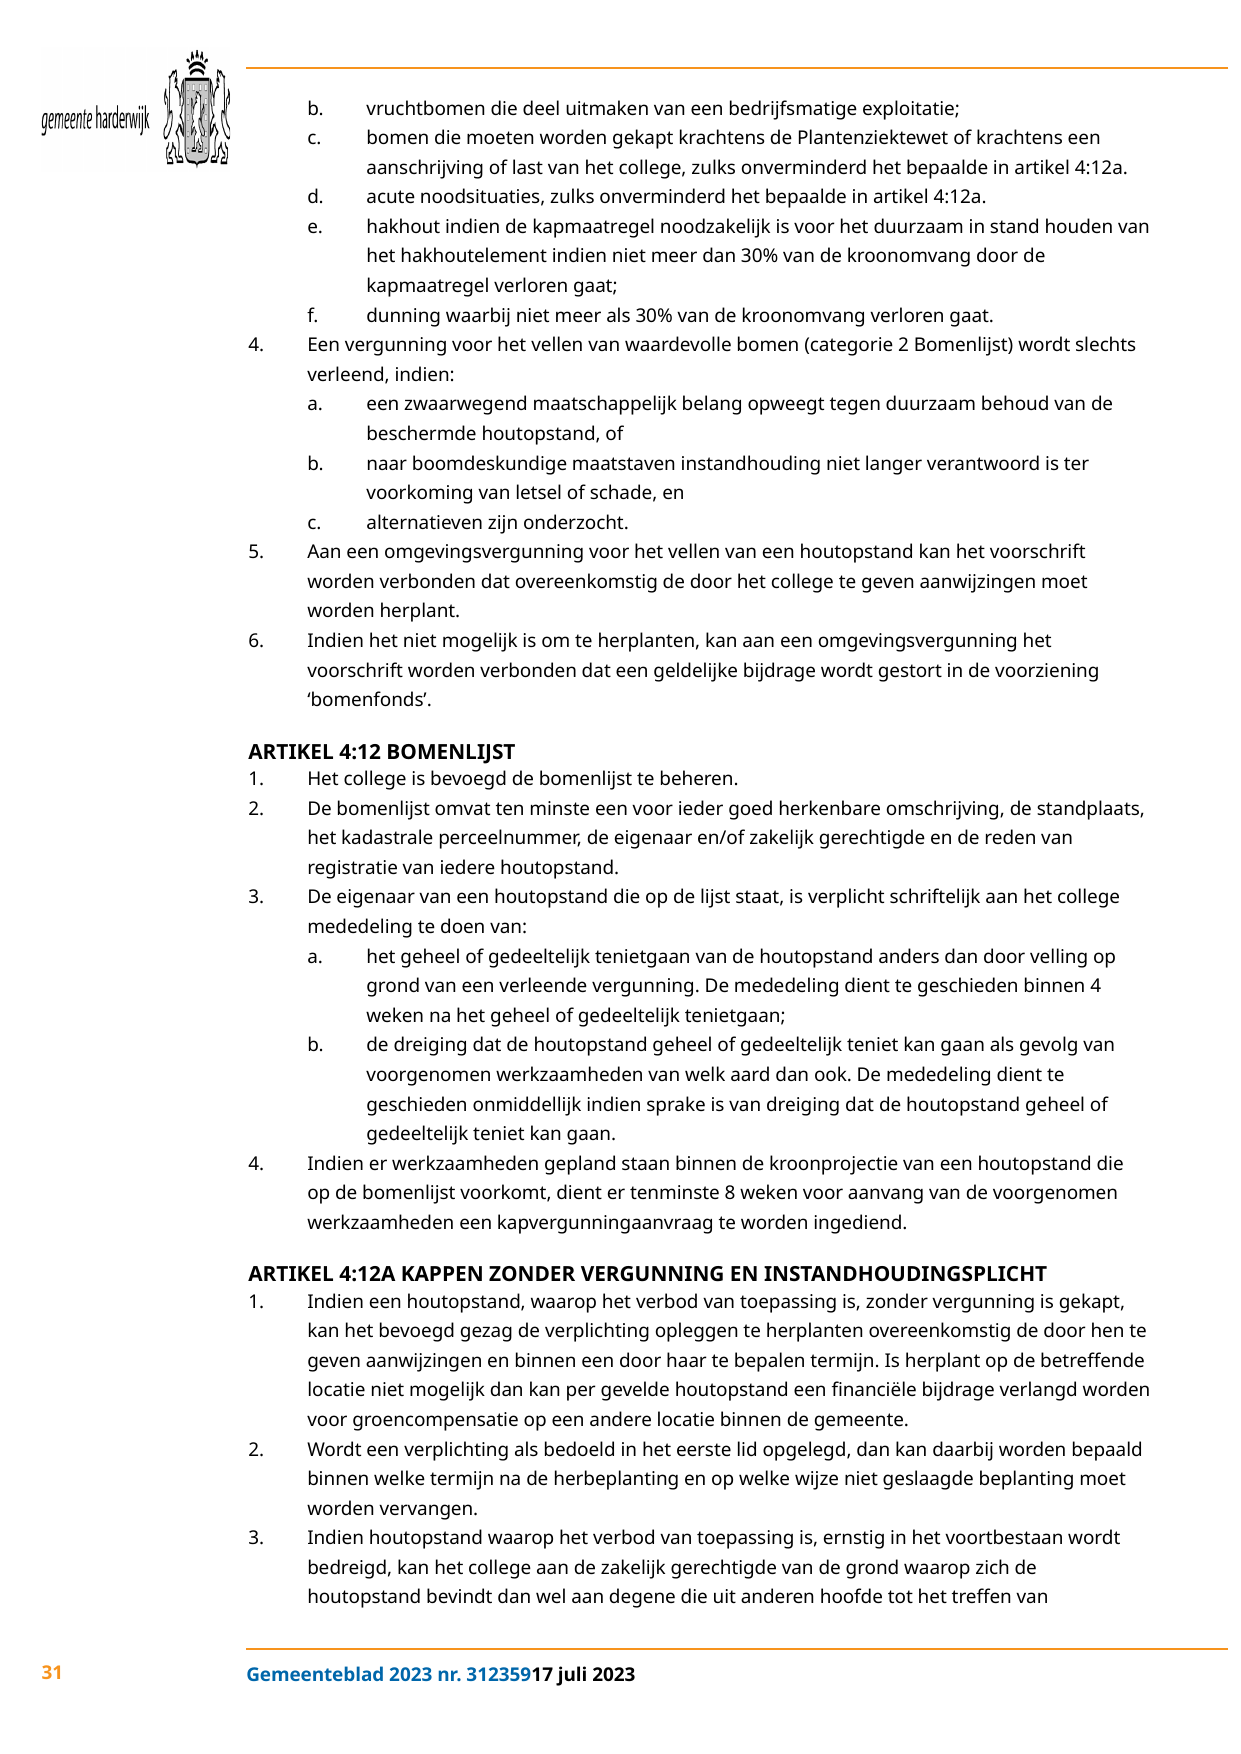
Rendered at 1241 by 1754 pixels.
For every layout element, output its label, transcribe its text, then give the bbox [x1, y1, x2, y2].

list Indien het niet mogelijk is om te herplanten, kan aan een omgevingsvergunning het voorschrift worden verbonden dat een geldelijke bijdrage wordt gestort in de voorziening ‘bomenfonds’. [248, 627, 1152, 712]
text ARTIKEL 4:12 BOMENLIJST [248, 737, 1152, 765]
list Aan een omgevingsvergunning voor het vellen van een houtopstand kan het voorschrift worden verbonden dat overeenkomstig de door het college te geven aanwijzingen moet worden herplant. [248, 538, 1152, 623]
list Indien er werkzaamheden gepland staan binnen de kroonprojectie van een houtopstand die op de bomenlijst voorkomt, dient er tenminste 8 weken voor aanvang van de voorgenomen werkzaamheden een kapvergunningaanvraag te worden ingediend. [248, 1150, 1152, 1235]
list dunning waarbij niet meer als 30% van de kroonomvang verloren gaat. [307, 302, 1152, 328]
list Indien een houtopstand, waarop het verbod van toepassing is, zonder vergunning is gekapt, kan het bevoegd gezag de verplichting opleggen te herplanten overeenkomstig de door hen te geven aanwijzingen en binnen een door haar te bepalen termijn. Is herplant op de betreffende locatie niet mogelijk dan kan per gevelde houtopstand een financiële bijdrage verlangd worden voor groencompensatie op een andere locatie binnen de gemeente. [248, 1288, 1152, 1432]
list alternatieven zijn onderzocht. [307, 509, 1152, 535]
list een zwaarwegend maatschappelijk belang opweegt tegen duurzaam behoud van de beschermde houtopstand, of [307, 391, 1152, 446]
list De bomenlijst omvat ten minste een voor ieder goed herkenbare omschrijving, de standplaats, het kadastrale perceelnummer, de eigenaar en/of zakelijk gerechtigde en de reden van registratie van iedere houtopstand. [248, 795, 1152, 880]
text ARTIKEL 4:12A KAPPEN ZONDER VERGUNNING EN INSTANDHOUDINGSPLICHT [248, 1259, 1152, 1288]
list het geheel of gedeeltelijk tenietgaan van de houtopstand anders dan door velling op grond van een verleende vergunning. De mededeling dient te geschieden binnen 4 weken na het geheel of gedeeltelijk tenietgaan; [307, 943, 1152, 1028]
list acute noodsituaties, zulks onverminderd het bepaalde in artikel 4:12a. [307, 183, 1152, 209]
list de dreiging dat de houtopstand geheel of gedeeltelijk teniet kan gaan als gevolg van voorgenomen werkzaamheden van welk aard dan ook. De mededeling dient te geschieden onmiddellijk indien sprake is van dreiging dat de houtopstand geheel of gedeeltelijk teniet kan gaan. [307, 1032, 1152, 1146]
list De eigenaar van een houtopstand die op de lijst staat, is verplicht schriftelijk aan het college mededeling te doen van: [248, 884, 1152, 939]
list Wordt een verplichting als bedoeld in het eerste lid opgelegd, dan kan daarbij worden bepaald binnen welke termijn na de herbeplanting en op welke wijze niet geslaagde beplanting moet worden vervangen. [248, 1436, 1152, 1521]
list vruchtbomen die deel uitmaken van een bedrijfsmatige exploitatie; [307, 95, 1152, 121]
list bomen die moeten worden gekapt krachtens de Plantenziektewet of krachtens een aanschrijving of last van het college, zulks onverminderd het bepaalde in artikel 4:12a. [307, 124, 1152, 180]
list Een vergunning voor het vellen van waardevolle bomen (categorie 2 Bomenlijst) wordt slechts verleend, indien: [248, 331, 1152, 387]
list hakhout indien de kapmaatregel noodzakelijk is voor het duurzaam in stand houden van het hakhoutelement indien niet meer dan 30% van de kroonomvang door de kapmaatregel verloren gaat; [307, 213, 1152, 298]
list Indien houtopstand waarop het verbod van toepassing is, ernstig in het voortbestaan wordt bedreigd, kan het college aan de zakelijk gerechtigde van de grond waarop zich de houtopstand bevindt dan wel aan degene die uit anderen hoofde tot het treffen van [248, 1524, 1152, 1609]
list Het college is bevoegd de bomenlijst te beheren. [248, 765, 1152, 791]
list naar boomdeskundige maatstaven instandhouding niet langer verantwoord is ter voorkoming van letsel of schade, en [307, 450, 1152, 505]
picture [41, 47, 231, 172]
